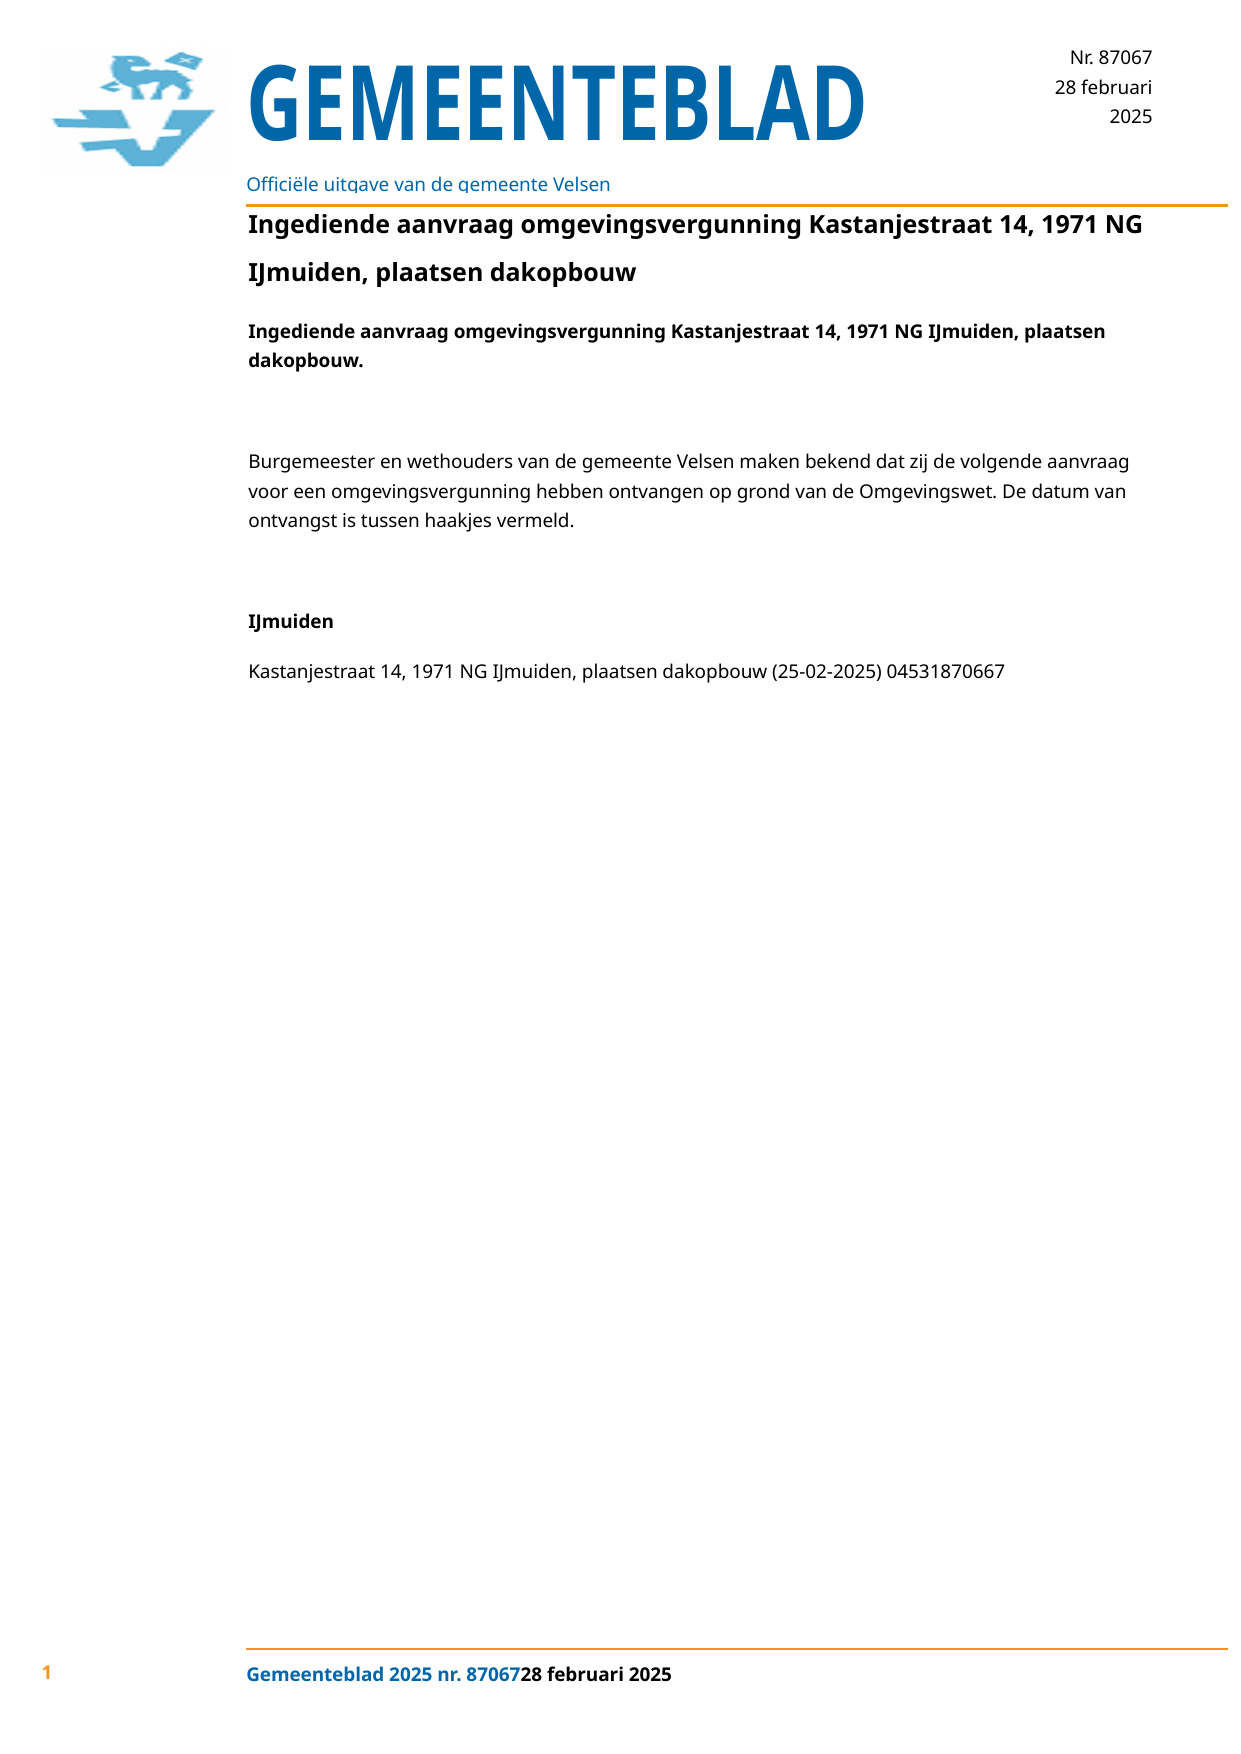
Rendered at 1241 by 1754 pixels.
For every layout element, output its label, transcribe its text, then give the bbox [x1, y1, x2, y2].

text Burgemeester en wethouders van de gemeente Velsen maken bekend dat zij de volgende aanvraag voor een omgevingsvergunning hebben ontvangen op grond van de Omgevingswet. De datum van ontvangst is tussen haakjes vermeld. [248, 448, 1152, 533]
text Ingediende aanvraag omgevingsvergunning Kastanjestraat 14, 1971 NG IJmuiden, plaatsen dakopbouw. [248, 318, 1152, 373]
text Ingediende aanvraag omgevingsvergunning Kastanjestraat 14, 1971 NG IJmuiden, plaatsen dakopbouw [248, 207, 1152, 288]
picture [41, 47, 231, 172]
text Kastanjestraat 14, 1971 NG IJmuiden, plaatsen dakopbouw (25-02-2025) 04531870667 [248, 659, 1152, 684]
text IJmuiden [248, 608, 1152, 634]
